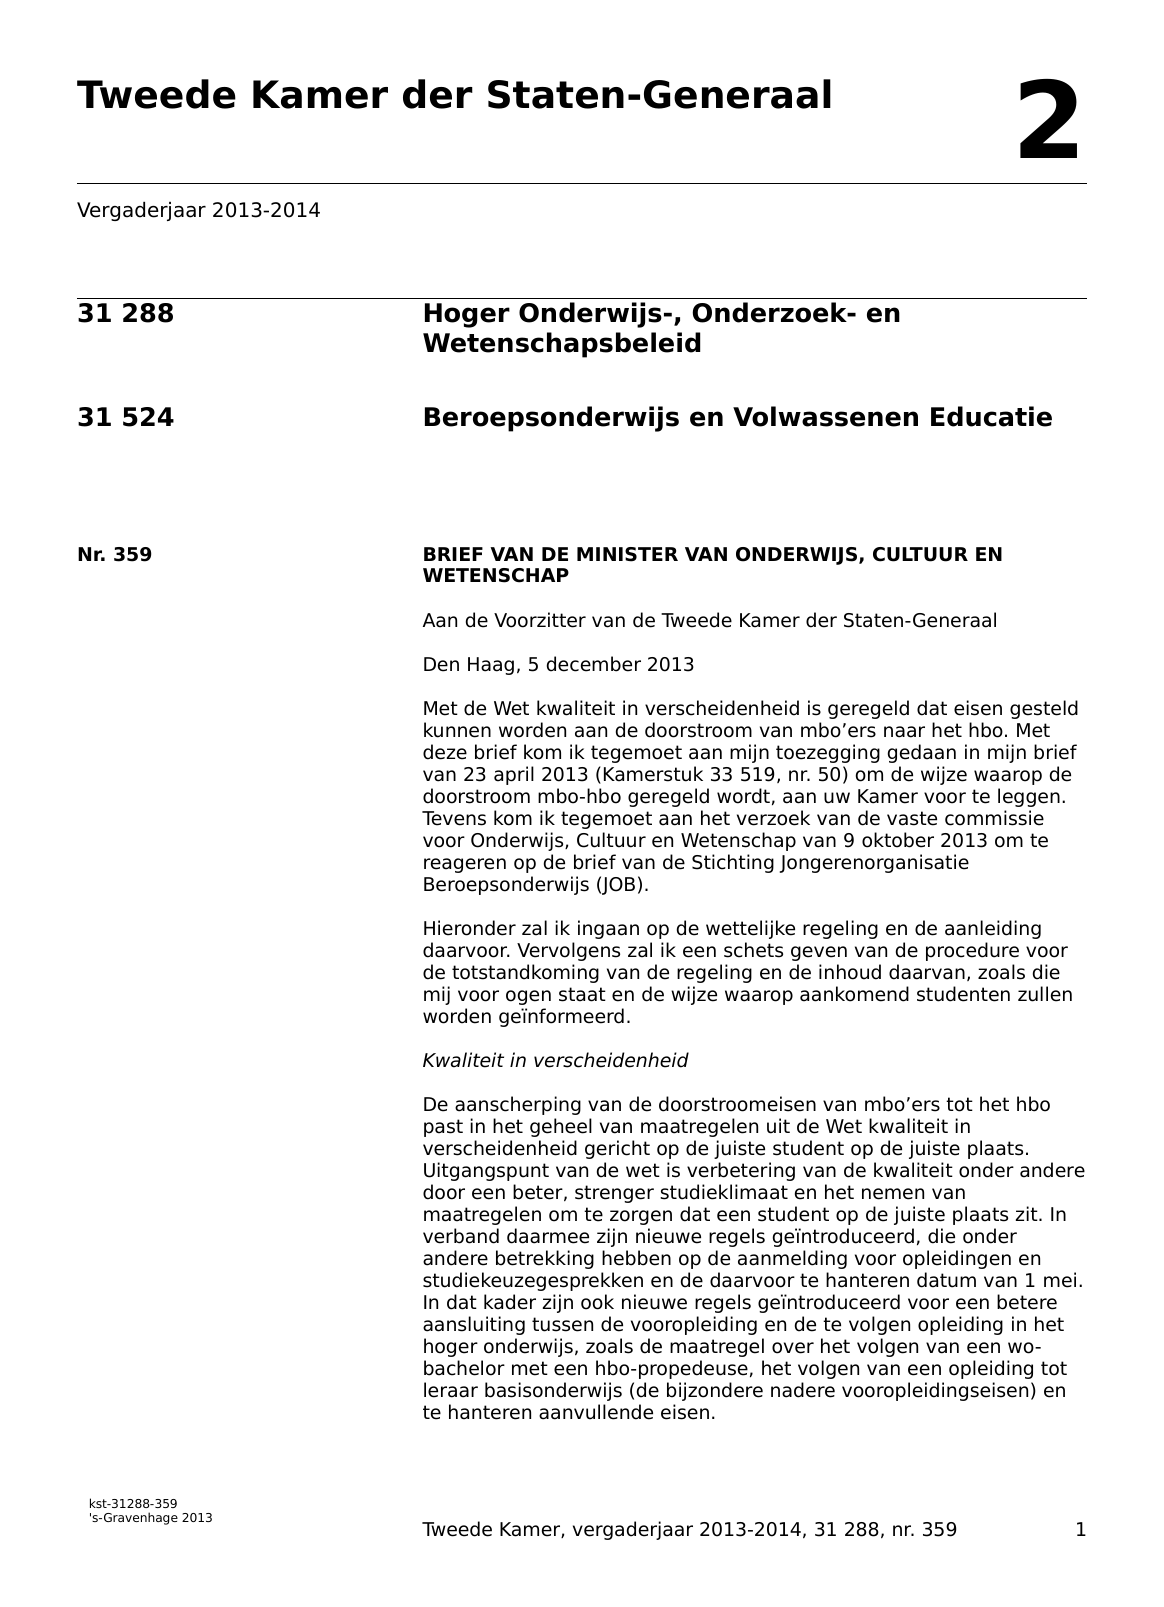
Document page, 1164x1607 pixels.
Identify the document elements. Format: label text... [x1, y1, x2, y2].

subtitle Nr. 359 BRIEF VAN DE MINISTER VAN ONDERWIJS, CULTUUR EN WETENSCHAP [77, 543, 1087, 587]
text De aanscherping van de doorstroomeisen van mbo’ers tot het hbo past in het geheel van maatregelen uit de Wet kwaliteit in verscheidenheid gericht op de juiste student op de juiste plaats. Uitgangspunt van de wet is verbetering van de kwaliteit onder andere door een beter, strenger studieklimaat en het nemen van maatregelen om te zorgen dat een student op de juiste plaats zit. In verband daarmee zijn nieuwe regels geïntroduceerd, die onder andere betrekking hebben op de aanmelding voor opleidingen en studiekeuzegesprekken en de daarvoor te hanteren datum van 1 mei. In dat kader zijn ook nieuwe regels geïntroduceerd voor een betere aansluiting tussen de vooropleiding en de te volgen opleiding in het hoger onderwijs, zoals de maatregel over het volgen van een wo-bachelor met een hbo-propedeuse, het volgen van een opleiding tot leraar basisonderwijs (de bijzondere nadere vooropleidingseisen) en te hanteren aanvullende eisen. [422, 1094, 1087, 1424]
text 's-Gravenhage 2013 [88, 1511, 323, 1525]
text Aan de Voorzitter van de Tweede Kamer der Staten-Generaal [422, 609, 1087, 632]
table_cell Vergaderjaar 2013-2014 [77, 184, 1087, 298]
subtitle Kwaliteit in verscheidenheid [422, 1050, 1087, 1072]
text kst-31288-359 [88, 1497, 323, 1511]
text Den Haag, 5 december 2013 [422, 654, 1087, 676]
text Met de Wet kwaliteit in verscheidenheid is geregeld dat eisen gesteld kunnen worden aan de doorstroom van mbo’ers naar het hbo. Met deze brief kom ik tegemoet aan mijn toezegging gedaan in mijn brief van 23 april 2013 (Kamerstuk 33 519, nr. 50) om de wijze waarop de doorstroom mbo-hbo geregeld wordt, aan uw Kamer voor te leggen. Tevens kom ik tegemoet aan het verzoek van de vaste commissie voor Onderwijs, Cultuur en Wetenschap van 9 oktober 2013 om te reageren op de brief van de Stichting Jongerenorganisatie Beroepsonderwijs (JOB). [422, 698, 1087, 896]
subtitle 31 288 Hoger Onderwijs-, Onderzoek- en Wetenschapsbeleid [77, 299, 1087, 358]
table_header Tweede Kamer der Staten-Generaal [77, 59, 886, 183]
text Hieronder zal ik ingaan op de wettelijke regeling en de aanleiding daarvoor. Vervolgens zal ik een schets geven van de procedure voor de totstandkoming van de regeling en de inhoud daarvan, zoals die mij voor ogen staat en de wijze waarop aankomend studenten zullen worden geïnformeerd. [422, 918, 1087, 1028]
table_header 2 [886, 59, 1087, 183]
subtitle 31 524 Beroepsonderwijs en Volwassenen Educatie [77, 403, 1087, 432]
